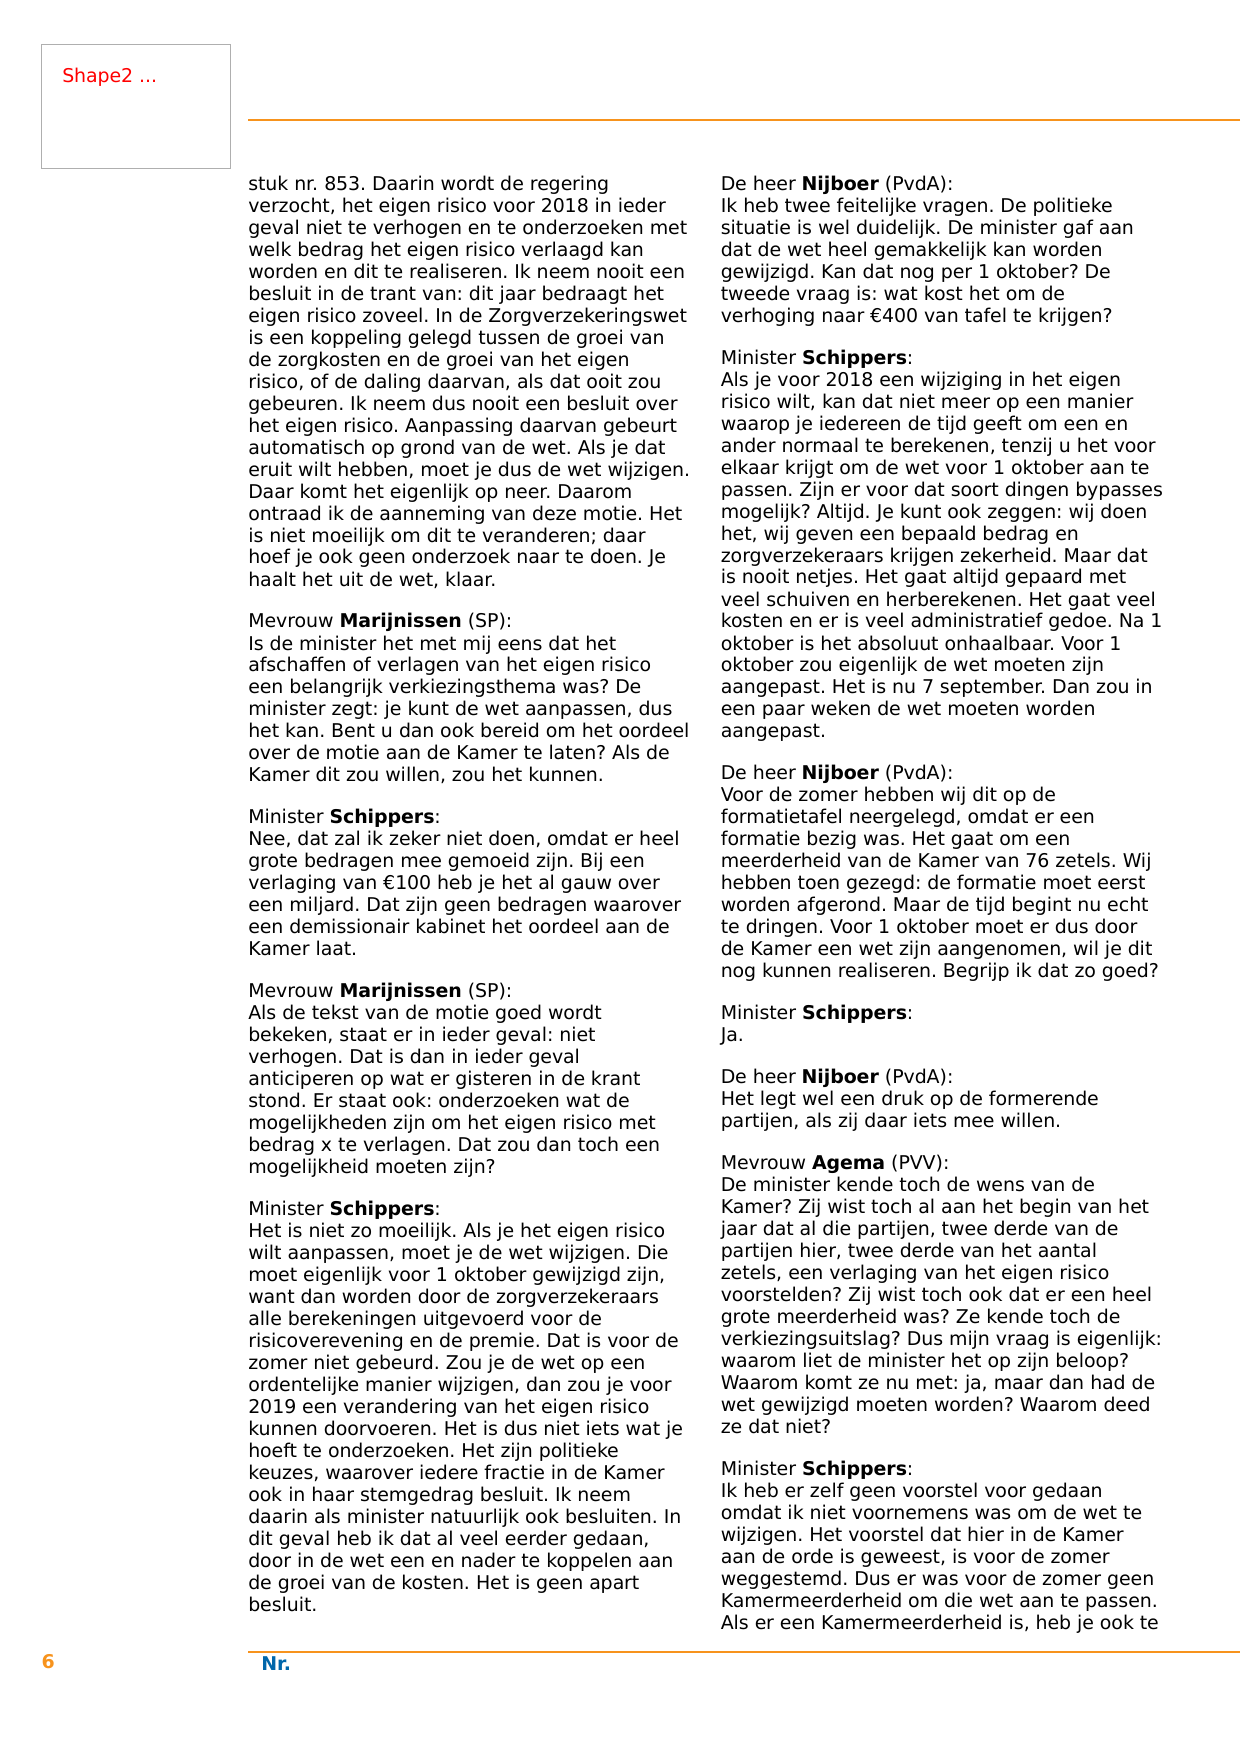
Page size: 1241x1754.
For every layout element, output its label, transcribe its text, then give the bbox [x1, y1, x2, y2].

text De minister kende toch de wens van de Kamer? Zij wist toch al aan het begin van het jaar dat al die partijen, twee derde van de partijen hier, twee derde van het aantal zetels, een verlaging van het eigen risico voorstelden? Zij wist toch ook dat er een heel grote meerderheid was? Ze kende toch de verkiezingsuitslag? Dus mijn vraag is eigenlijk: waarom liet de minister het op zijn beloop? Waarom komt ze nu met: ja, maar dan had de wet gewijzigd moeten worden? Waarom deed ze dat niet? [721, 1174, 1163, 1438]
text Ik heb er zelf geen voorstel voor gedaan omdat ik niet voornemens was om de wet te wijzigen. Het voorstel dat hier in de Kamer aan de orde is geweest, is voor de zomer weggestemd. Dus er was voor de zomer geen Kamermeerderheid om die wet aan te passen. Als er een Kamermeerderheid is, heb je ook te [721, 1480, 1163, 1633]
text Minister Schippers: [721, 1458, 1163, 1480]
text Minister Schippers: [721, 1002, 1163, 1024]
text Als je voor 2018 een wijziging in het eigen risico wilt, kan dat niet meer op een manier waarop je iedereen de tijd geeft om een en ander normaal te berekenen, tenzij u het voor elkaar krijgt om de wet voor 1 oktober aan te passen. Zijn er voor dat soort dingen bypasses mogelijk? Altijd. Je kunt ook zeggen: wij doen het, wij geven een bepaald bedrag en zorgverzekeraars krijgen zekerheid. Maar dat is nooit netjes. Het gaat altijd gepaard met veel schuiven en herberekenen. Het gaat veel kosten en er is veel administratief gedoe. Na 1 oktober is het absoluut onhaalbaar. Voor 1 oktober zou eigenlijk de wet moeten zijn aangepast. Het is nu 7 september. Dan zou in een paar weken de wet moeten worden aangepast. [721, 369, 1163, 742]
text De heer Nijboer (PvdA): [721, 762, 1163, 784]
text De heer Nijboer (PvdA): [721, 173, 1163, 195]
text Ik heb twee feitelijke vragen. De politieke situatie is wel duidelijk. De minister gaf aan dat de wet heel gemakkelijk kan worden gewijzigd. Kan dat nog per 1 oktober? De tweede vraag is: wat kost het om de verhoging naar €400 van tafel te krijgen? [721, 195, 1163, 327]
text Minister Schippers: [248, 806, 691, 828]
text Mevrouw Agema (PVV): [721, 1152, 1163, 1174]
text Mevrouw Marijnissen (SP): [248, 980, 691, 1002]
text Het legt wel een druk op de formerende partijen, als zij daar iets mee willen. [721, 1088, 1163, 1132]
text Voor de zomer hebben wij dit op de formatietafel neergelegd, omdat er een formatie bezig was. Het gaat om een meerderheid van de Kamer van 76 zetels. Wij hebben toen gezegd: de formatie moet eerst worden afgerond. Maar de tijd begint nu echt te dringen. Voor 1 oktober moet er dus door de Kamer een wet zijn aangenomen, wil je dit nog kunnen realiseren. Begrijp ik dat zo goed? [721, 784, 1163, 982]
text Minister Schippers: [248, 1198, 691, 1220]
text Is de minister het met mij eens dat het afschaffen of verlagen van het eigen risico een belangrijk verkiezingsthema was? De minister zegt: je kunt de wet aanpassen, dus het kan. Bent u dan ook bereid om het oordeel over de motie aan de Kamer te laten? Als de Kamer dit zou willen, zou het kunnen. [248, 632, 691, 786]
text Het is niet zo moeilijk. Als je het eigen risico wilt aanpassen, moet je de wet wijzigen. Die moet eigenlijk voor 1 oktober gewijzigd zijn, want dan worden door de zorgverzekeraars alle berekeningen uitgevoerd voor de risicoverevening en de premie. Dat is voor de zomer niet gebeurd. Zou je de wet op een ordentelijke manier wijzigen, dan zou je voor 2019 een verandering van het eigen risico kunnen doorvoeren. Het is dus niet iets wat je hoeft te onderzoeken. Het zijn politieke keuzes, waarover iedere fractie in de Kamer ook in haar stemgedrag besluit. Ik neem daarin als minister natuurlijk ook besluiten. In dit geval heb ik dat al veel eerder gedaan, door in de wet een en nader te koppelen aan de groei van de kosten. Het is geen apart besluit. [248, 1220, 691, 1616]
text Nee, dat zal ik zeker niet doen, omdat er heel grote bedragen mee gemoeid zijn. Bij een verlaging van €100 heb je het al gauw over een miljard. Dat zijn geen bedragen waarover een demissionair kabinet het oordeel aan de Kamer laat. [248, 828, 691, 960]
text Als de tekst van de motie goed wordt bekeken, staat er in ieder geval: niet verhogen. Dat is dan in ieder geval anticiperen op wat er gisteren in de krant stond. Er staat ook: onderzoeken wat de mogelijkheden zijn om het eigen risico met bedrag x te verlagen. Dat zou dan toch een mogelijkheid moeten zijn? [248, 1002, 691, 1178]
text Ja. [721, 1024, 1163, 1046]
text De heer Nijboer (PvdA): [721, 1066, 1163, 1088]
text Minister Schippers: [721, 347, 1163, 369]
text Mevrouw Marijnissen (SP): [248, 610, 691, 632]
text stuk nr. 853. Daarin wordt de regering verzocht, het eigen risico voor 2018 in ieder geval niet te verhogen en te onderzoeken met welk bedrag het eigen risico verlaagd kan worden en dit te realiseren. Ik neem nooit een besluit in de trant van: dit jaar bedraagt het eigen risico zoveel. In de Zorgverzekeringswet is een koppeling gelegd tussen de groei van de zorgkosten en de groei van het eigen risico, of de daling daarvan, als dat ooit zou gebeuren. Ik neem dus nooit een besluit over het eigen risico. Aanpassing daarvan gebeurt automatisch op grond van de wet. Als je dat eruit wilt hebben, moet je dus de wet wijzigen. Daar komt het eigenlijk op neer. Daarom ontraad ik de aanneming van deze motie. Het is niet moeilijk om dit te veranderen; daar hoef je ook geen onderzoek naar te doen. Je haalt het uit de wet, klaar. [248, 173, 691, 590]
